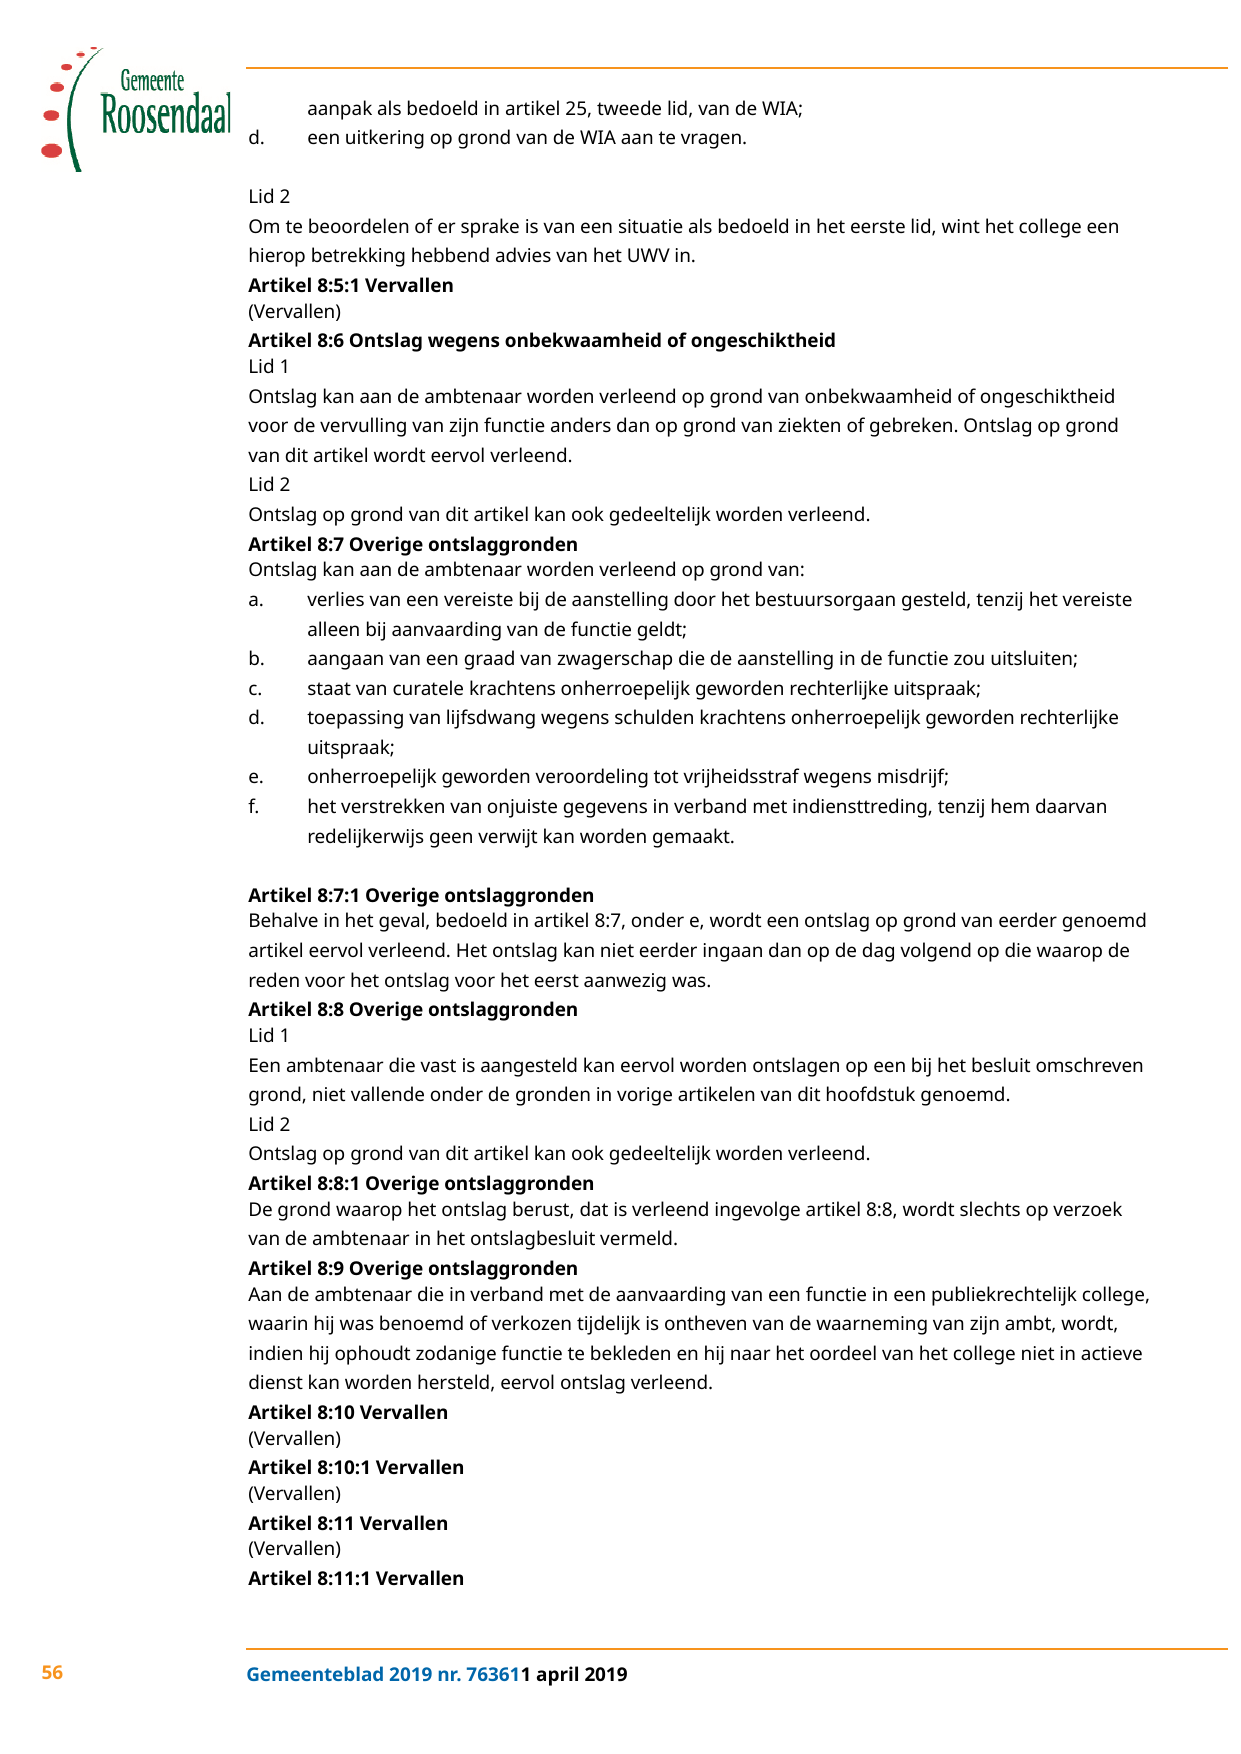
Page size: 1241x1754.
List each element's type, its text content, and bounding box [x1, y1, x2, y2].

list het verstrekken van onjuiste gegevens in verband met indiensttreding, tenzij hem daarvan redelijkerwijs geen verwijt kan worden gemaakt. [248, 793, 1152, 848]
text Lid 1 [248, 353, 1152, 379]
list een uitkering op grond van de WIA aan te vragen. [248, 124, 1152, 150]
text Artikel 8:7 Overige ontslaggronden [248, 531, 1152, 557]
text Aan de ambtenaar die in verband met de aanvaarding van een functie in een publiekrechtelijk college, waarin hij was benoemd of verkozen tijdelijk is ontheven van de waarneming van zijn ambt, wordt, indien hij ophoudt zodanige functie te bekleden en hij naar het oordeel van het college niet in actieve dienst kan worden hersteld, eervol ontslag verleend. [248, 1281, 1152, 1395]
list aangaan van een graad van zwagerschap die de aanstelling in de functie zou uitsluiten; [248, 645, 1152, 671]
text Om te beoordelen of er sprake is van een situatie als bedoeld in het eerste lid, wint het college een hierop betrekking hebbend advies van het UWV in. [248, 213, 1152, 268]
list verlies van een vereiste bij de aanstelling door het bestuursorgaan gesteld, tenzij het vereiste alleen bij aanvaarding van de functie geldt; [248, 586, 1152, 641]
text Artikel 8:8:1 Overige ontslaggronden [248, 1170, 1152, 1196]
text (Vervallen) [248, 1425, 1152, 1451]
text De grond waarop het ontslag berust, dat is verleend ingevolge artikel 8:8, wordt slechts op verzoek van de ambtenaar in het ontslagbesluit vermeld. [248, 1196, 1152, 1251]
list toepassing van lijfsdwang wegens schulden krachtens onherroepelijk geworden rechterlijke uitspraak; [248, 704, 1152, 760]
list aanpak als bedoeld in artikel 25, tweede lid, van de WIA; [248, 95, 1152, 121]
text Ontslag kan aan de ambtenaar worden verleend op grond van onbekwaamheid of ongeschiktheid voor de vervulling van zijn functie anders dan op grond van ziekten of gebreken. Ontslag op grond van dit artikel wordt eervol verleend. [248, 383, 1152, 468]
text Artikel 8:10 Vervallen [248, 1399, 1152, 1425]
picture [41, 47, 231, 172]
text Lid 2 [248, 1111, 1152, 1137]
text Artikel 8:8 Overige ontslaggronden [248, 996, 1152, 1022]
text Artikel 8:11 Vervallen [248, 1510, 1152, 1535]
text Artikel 8:7:1 Overige ontslaggronden [248, 882, 1152, 908]
text Lid 2 [248, 183, 1152, 209]
text Behalve in het geval, bedoeld in artikel 8:7, onder e, wordt een ontslag op grond van eerder genoemd artikel eervol verleend. Het ontslag kan niet eerder ingaan dan op de dag volgend op die waarop de reden voor het ontslag voor het eerst aanwezig was. [248, 908, 1152, 993]
text Ontslag kan aan de ambtenaar worden verleend op grond van: [248, 557, 1152, 582]
text Ontslag op grond van dit artikel kan ook gedeeltelijk worden verleend. [248, 501, 1152, 527]
text Lid 1 [248, 1022, 1152, 1048]
list staat van curatele krachtens onherroepelijk geworden rechterlijke uitspraak; [248, 675, 1152, 701]
text Lid 2 [248, 472, 1152, 497]
text Artikel 8:9 Overige ontslaggronden [248, 1255, 1152, 1281]
text Ontslag op grond van dit artikel kan ook gedeeltelijk worden verleend. [248, 1141, 1152, 1166]
text Een ambtenaar die vast is aangesteld kan eervol worden ontslagen op een bij het besluit omschreven grond, niet vallende onder de gronden in vorige artikelen van dit hoofdstuk genoemd. [248, 1052, 1152, 1107]
text (Vervallen) [248, 1480, 1152, 1506]
text Artikel 8:11:1 Vervallen [248, 1565, 1152, 1591]
text (Vervallen) [248, 1535, 1152, 1561]
text (Vervallen) [248, 298, 1152, 324]
text Artikel 8:10:1 Vervallen [248, 1454, 1152, 1480]
text Artikel 8:5:1 Vervallen [248, 272, 1152, 298]
text Artikel 8:6 Ontslag wegens onbekwaamheid of ongeschiktheid [248, 328, 1152, 353]
list onherroepelijk geworden veroordeling tot vrijheidsstraf wegens misdrijf; [248, 764, 1152, 789]
